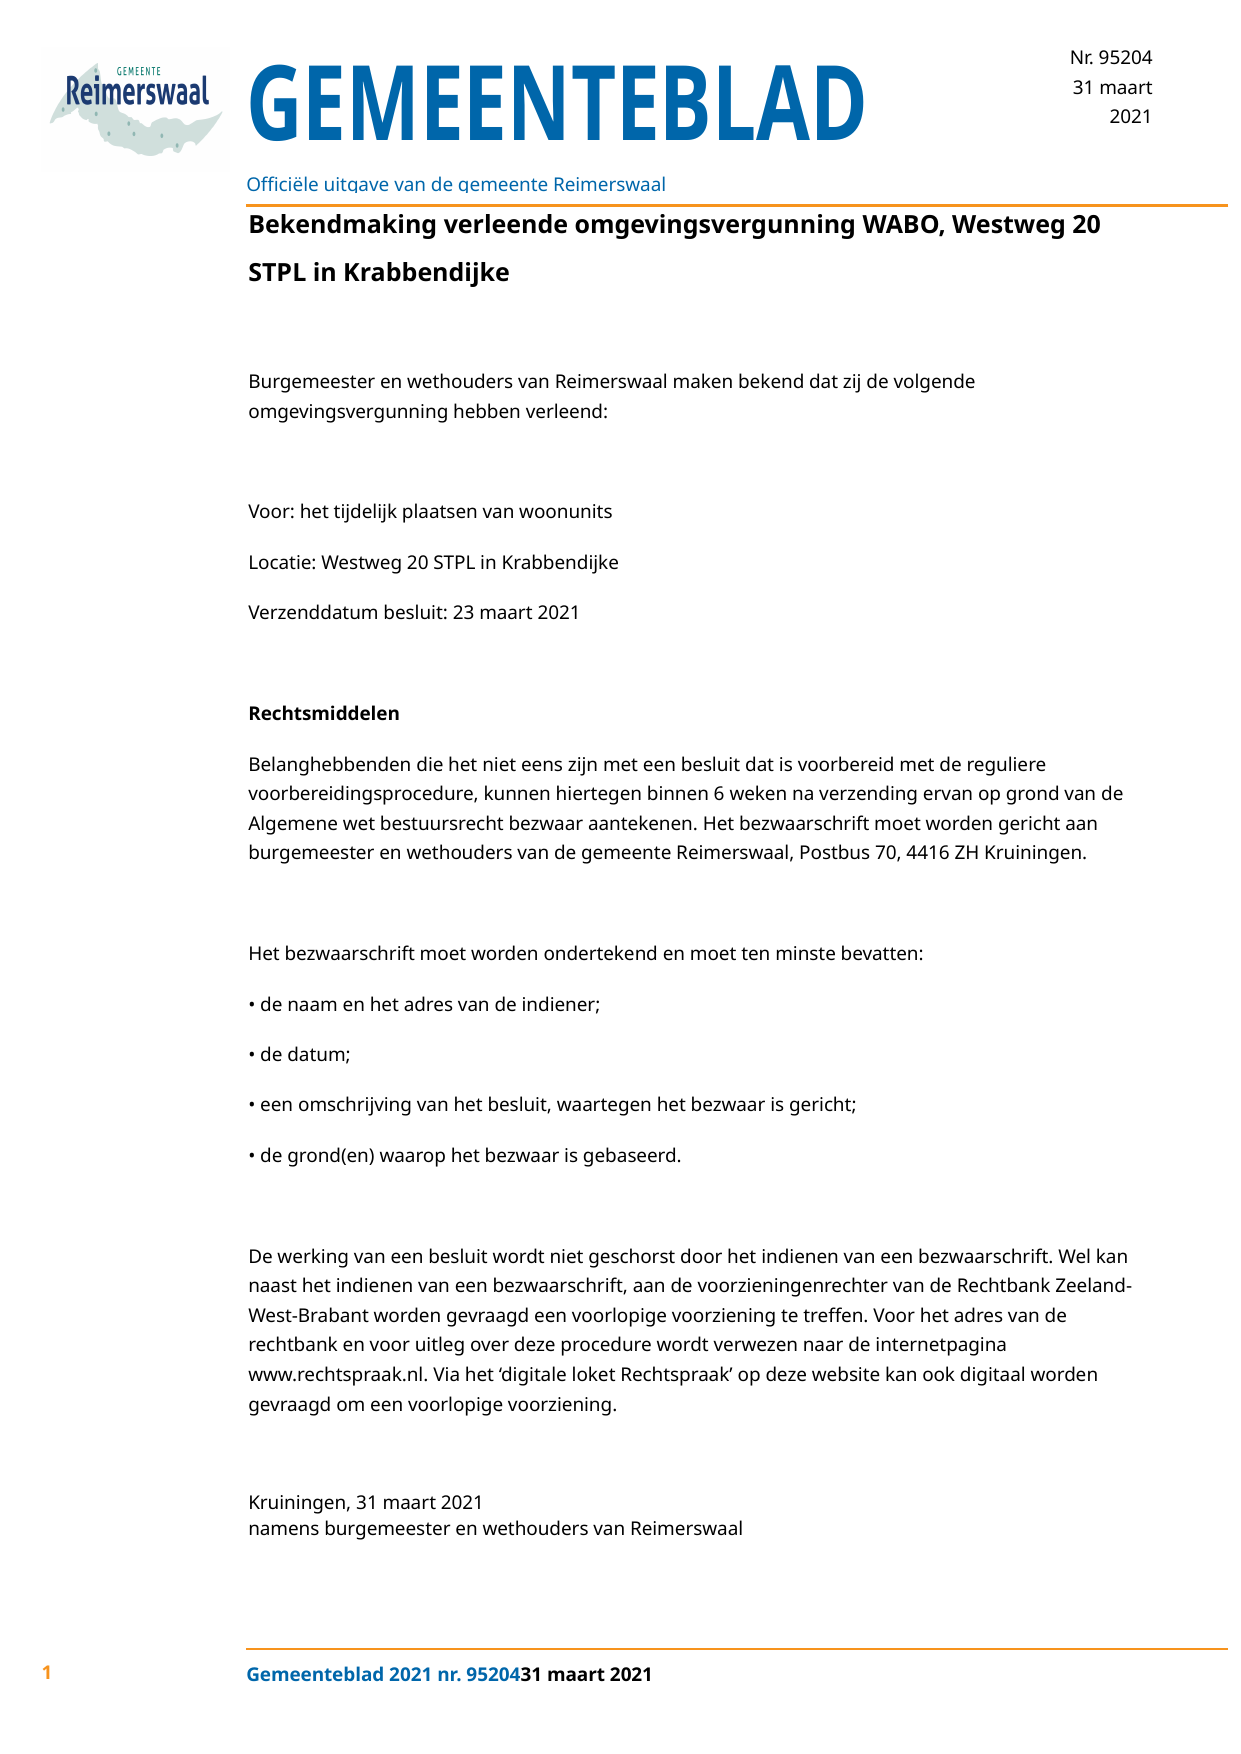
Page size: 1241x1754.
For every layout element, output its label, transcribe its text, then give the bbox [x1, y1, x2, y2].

text namens burgemeester en wethouders van Reimerswaal [248, 1515, 1152, 1541]
text • de naam en het adres van de indiener; [248, 991, 1152, 1017]
text Bekendmaking verleende omgevingsvergunning WABO, Westweg 20 STPL in Krabbendijke [248, 207, 1152, 288]
text Belanghebbenden die het niet eens zijn met een besluit dat is voorbereid met de reguliere voorbereidingsprocedure, kunnen hiertegen binnen 6 weken na verzending ervan op grond van de Algemene wet bestuursrecht bezwaar aantekenen. Het bezwaarschrift moet worden gericht aan burgemeester en wethouders van de gemeente Reimerswaal, Postbus 70, 4416 ZH Kruiningen. [248, 751, 1152, 865]
text Kruiningen, 31 maart 2021 [248, 1489, 1152, 1515]
text Burgemeester en wethouders van Reimerswaal maken bekend dat zij de volgende omgevingsvergunning hebben verleend: [248, 368, 1152, 424]
picture [41, 47, 231, 172]
text • de grond(en) waarop het bezwaar is gebaseerd. [248, 1142, 1152, 1168]
text Rechtsmiddelen [248, 700, 1152, 726]
text Locatie: Westweg 20 STPL in Krabbendijke [248, 549, 1152, 575]
text • een omschrijving van het besluit, waartegen het bezwaar is gericht; [248, 1092, 1152, 1117]
text • de datum; [248, 1041, 1152, 1067]
text Verzenddatum besluit: 23 maart 2021 [248, 599, 1152, 625]
text De werking van een besluit wordt niet geschorst door het indienen van een bezwaarschrift. Wel kan naast het indienen van een bezwaarschrift, aan de voorzieningenrechter van de Rechtbank Zeeland-West-Brabant worden gevraagd een voorlopige voorziening te treffen. Voor het adres van de rechtbank en voor uitleg over deze procedure wordt verwezen naar de internetpagina www.rechtspraak.nl. Via het ‘digitale loket Rechtspraak’ op deze website kan ook digitaal worden gevraagd om een voorlopige voorziening. [248, 1243, 1152, 1417]
text Het bezwaarschrift moet worden ondertekend en moet ten minste bevatten: [248, 940, 1152, 966]
text Voor: het tijdelijk plaatsen van woonunits [248, 499, 1152, 524]
